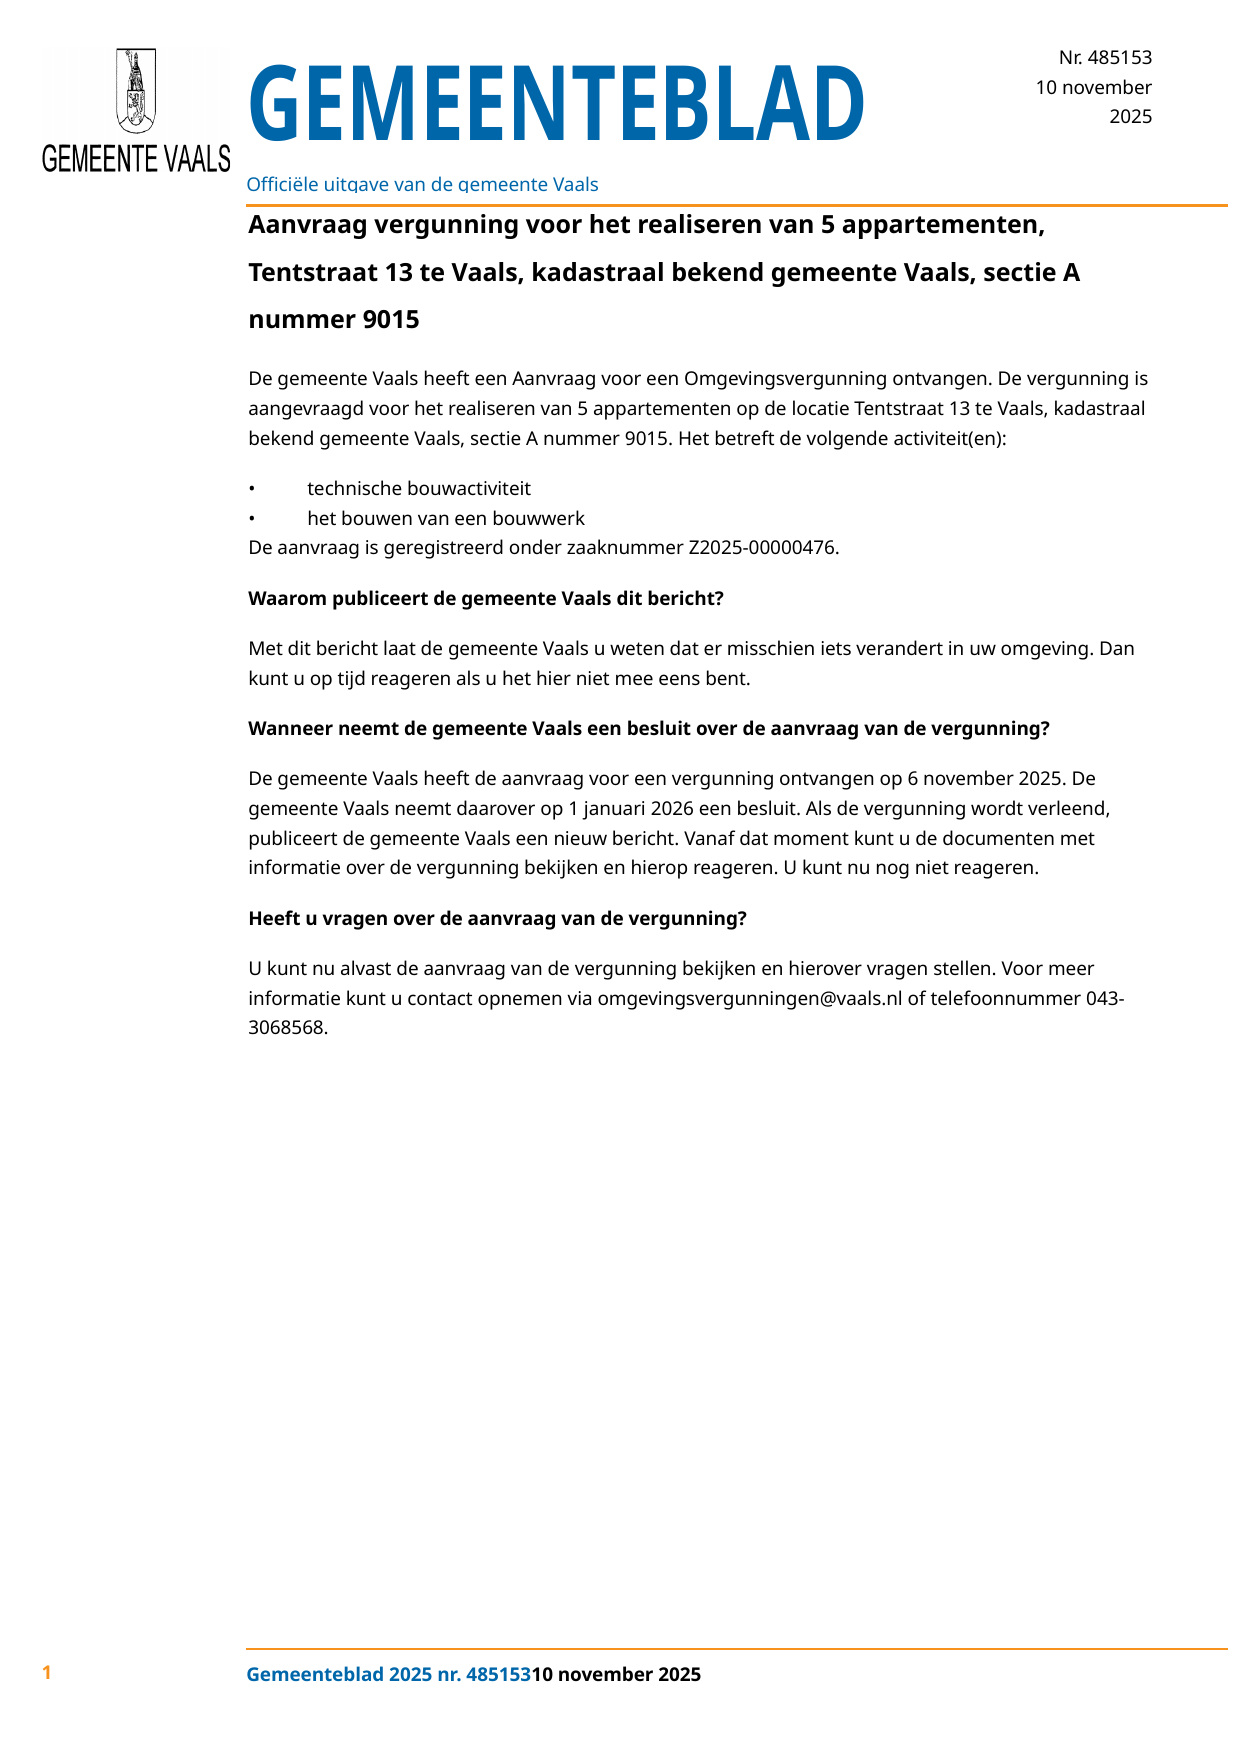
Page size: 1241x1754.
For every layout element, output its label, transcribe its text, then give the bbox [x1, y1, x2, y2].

text De gemeente Vaals heeft de aanvraag voor een vergunning ontvangen op 6 november 2025. De gemeente Vaals neemt daarover op 1 januari 2026 een besluit. Als de vergunning wordt verleend, publiceert de gemeente Vaals een nieuw bericht. Vanaf dat moment kunt u de documenten met informatie over de vergunning bekijken en hierop reageren. U kunt nu nog niet reageren. [248, 766, 1152, 880]
list het bouwen van een bouwwerk [248, 505, 1152, 530]
list technische bouwactiviteit [248, 475, 1152, 501]
text Met dit bericht laat de gemeente Vaals u weten dat er misschien iets verandert in uw omgeving. Dan kunt u op tijd reageren als u het hier niet mee eens bent. [248, 635, 1152, 690]
text U kunt nu alvast de aanvraag van de vergunning bekijken en hierover vragen stellen. Voor meer informatie kunt u contact opnemen via omgevingsvergunningen@vaals.nl of telefoonnummer 043-3068568. [248, 955, 1152, 1040]
text Heeft u vragen over de aanvraag van de vergunning? [248, 905, 1152, 930]
text De gemeente Vaals heeft een Aanvraag voor een Omgevingsvergunning ontvangen. De vergunning is aangevraagd voor het realiseren van 5 appartementen op de locatie Tentstraat 13 te Vaals, kadastraal bekend gemeente Vaals, sectie A nummer 9015. Het betreft de volgende activiteit(en): [248, 366, 1152, 450]
text Waarom publiceert de gemeente Vaals dit bericht? [248, 585, 1152, 610]
picture [41, 47, 231, 172]
text Aanvraag vergunning voor het realiseren van 5 appartementen, Tentstraat 13 te Vaals, kadastraal bekend gemeente Vaals, sectie A nummer 9015 [248, 207, 1152, 336]
text Wanneer neemt de gemeente Vaals een besluit over de aanvraag van de vergunning? [248, 715, 1152, 741]
text De aanvraag is geregistreerd onder zaaknummer Z2025-00000476. [248, 534, 1152, 560]
